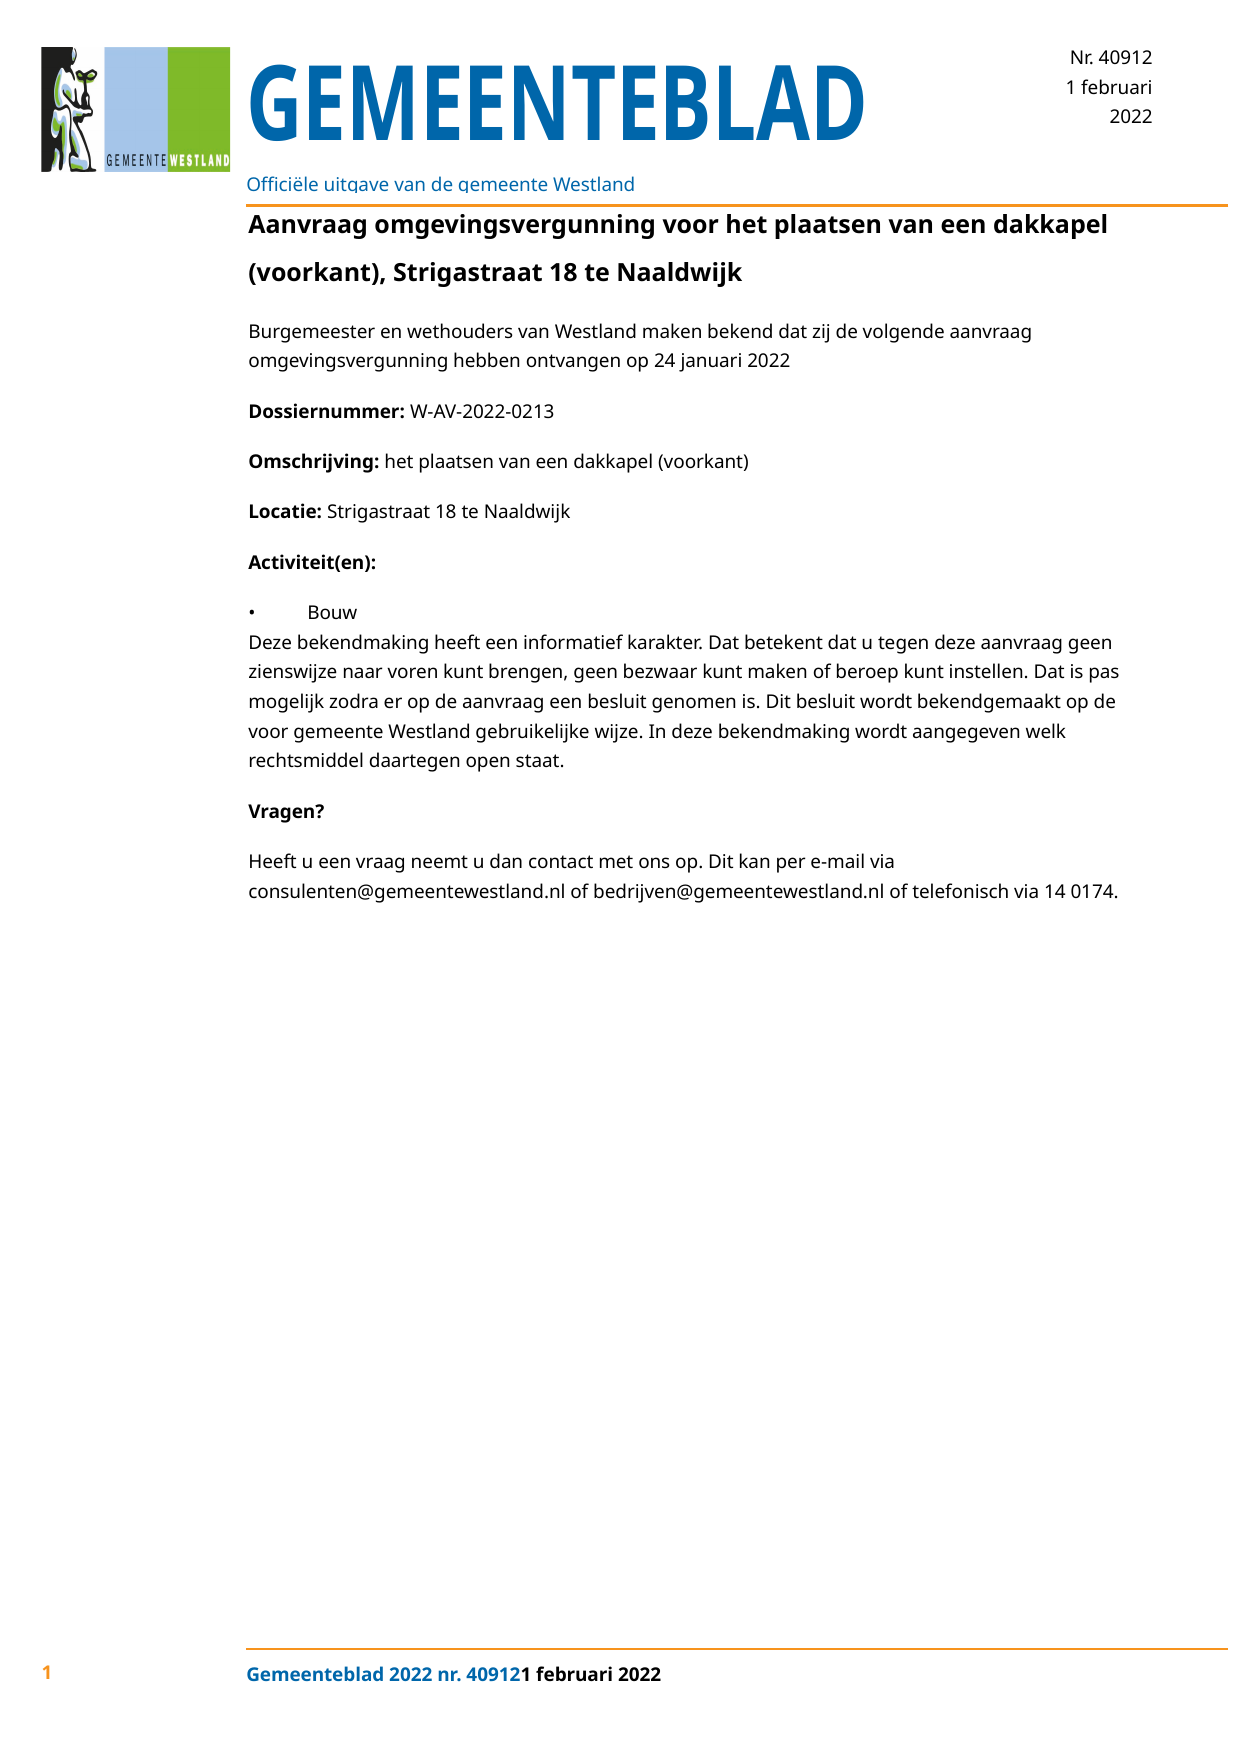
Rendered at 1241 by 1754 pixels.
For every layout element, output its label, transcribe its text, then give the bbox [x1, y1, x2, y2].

text Omschrijving: het plaatsen van een dakkapel (voorkant) [248, 448, 1152, 474]
text Aanvraag omgevingsvergunning voor het plaatsen van een dakkapel (voorkant), Strigastraat 18 te Naaldwijk [248, 207, 1152, 288]
text Dossiernummer: W-AV-2022-0213 [248, 398, 1152, 424]
list Bouw [248, 599, 1152, 625]
text Activiteit(en): [248, 549, 1152, 575]
text Heeft u een vraag neemt u dan contact met ons op. Dit kan per e-mail via consulenten@gemeentewestland.nl of bedrijven@gemeentewestland.nl of telefonisch via 14 0174. [248, 848, 1152, 904]
text Deze bekendmaking heeft een informatief karakter. Dat betekent dat u tegen deze aanvraag geen zienswijze naar voren kunt brengen, geen bezwaar kunt maken of beroep kunt instellen. Dat is pas mogelijk zodra er op de aanvraag een besluit genomen is. Dit besluit wordt bekendgemaakt op de voor gemeente Westland gebruikelijke wijze. In deze bekendmaking wordt aangegeven welk rechtsmiddel daartegen open staat. [248, 629, 1152, 773]
picture [41, 47, 231, 172]
text Locatie: Strigastraat 18 te Naaldwijk [248, 499, 1152, 524]
text Vragen? [248, 798, 1152, 824]
text Burgemeester en wethouders van Westland maken bekend dat zij de volgende aanvraag omgevingsvergunning hebben ontvangen op 24 januari 2022 [248, 318, 1152, 373]
